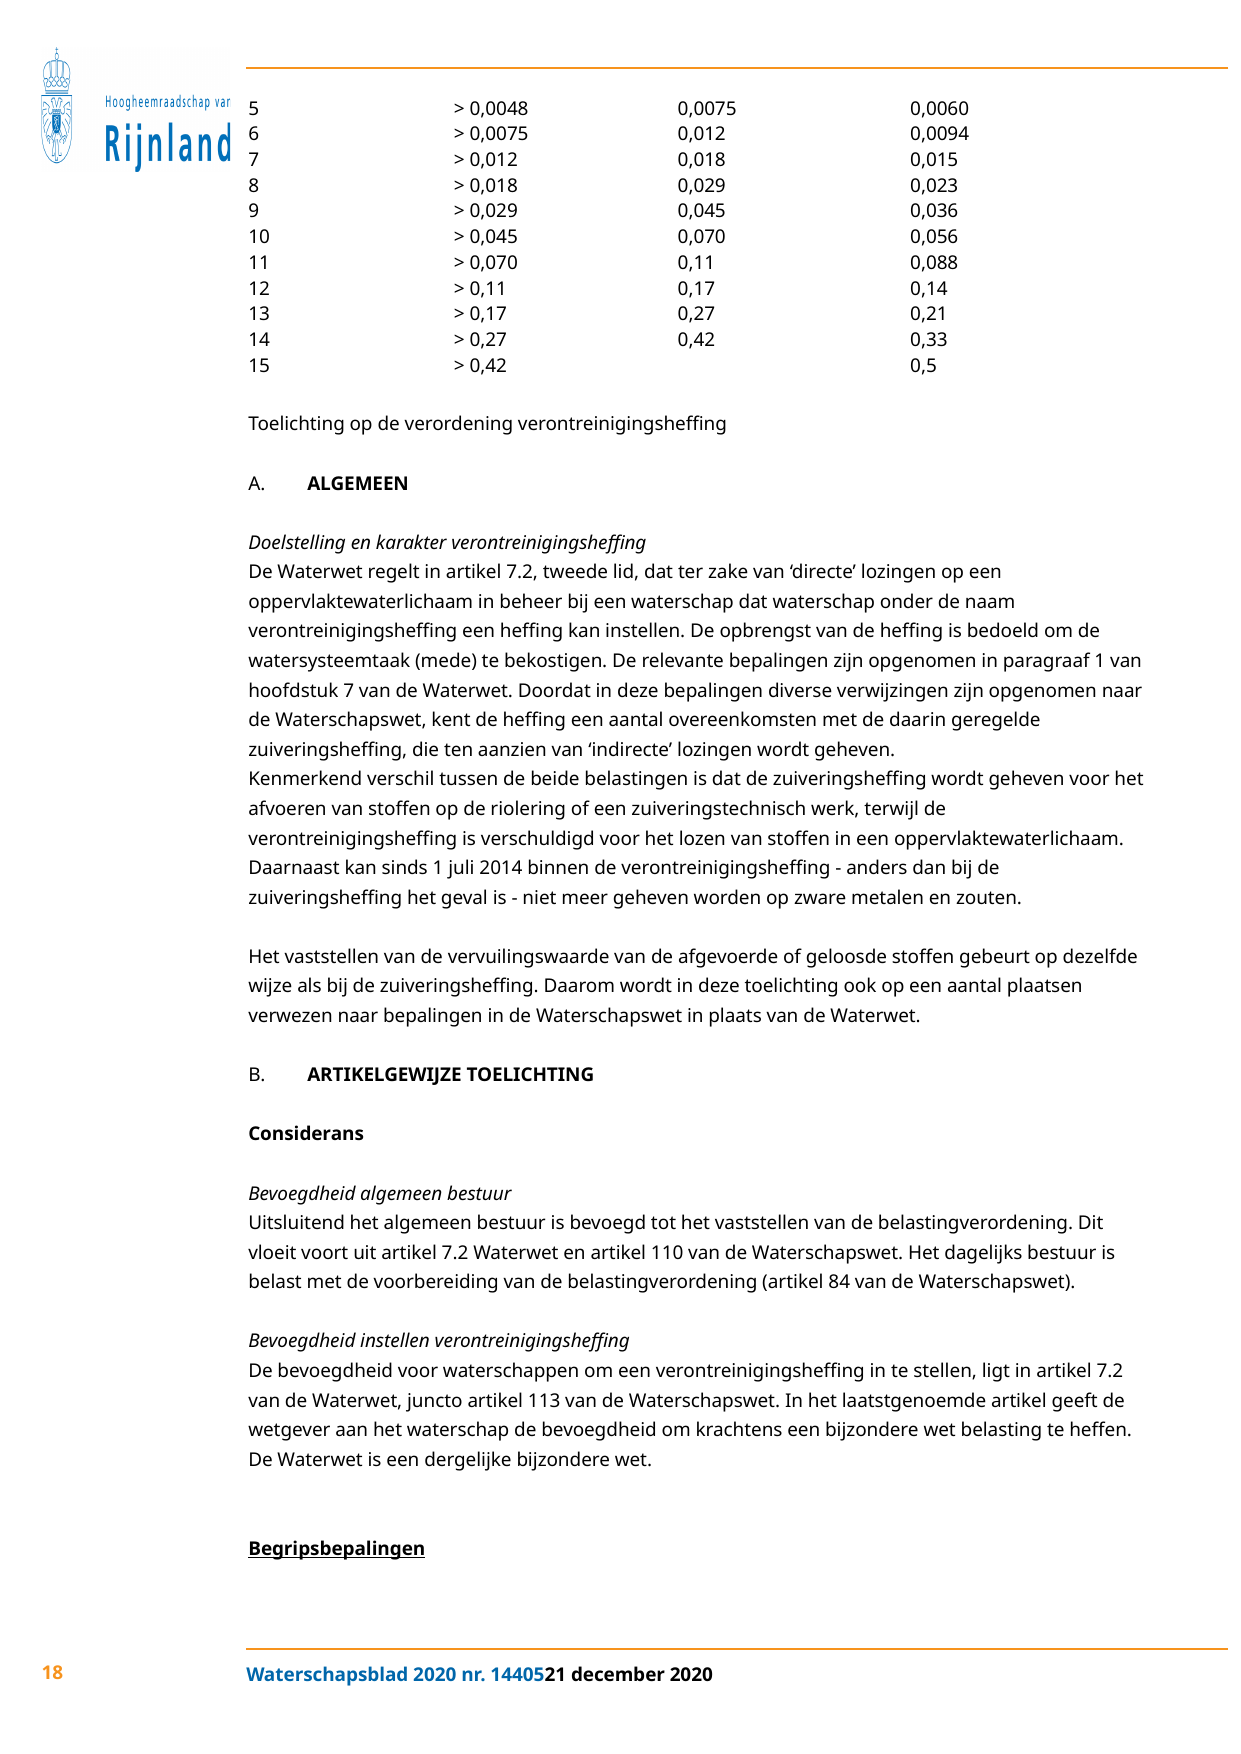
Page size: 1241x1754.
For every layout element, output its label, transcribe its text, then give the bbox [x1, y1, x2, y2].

table_cell 0,018 [678, 146, 910, 172]
table_cell 5 [248, 95, 454, 121]
text Doelstelling en karakter verontreinigingsheffing [248, 529, 1152, 555]
table_cell 0,012 [678, 121, 910, 146]
table_cell 0,023 [910, 172, 1152, 198]
text Uitsluitend het algemeen bestuur is bevoegd tot het vaststellen van de belastingverordening. Dit vloeit voort uit artikel 7.2 Waterwet en artikel 110 van de Waterschapswet. Het dagelijks bestuur is belast met de voorbereiding van de belastingverordening (artikel 84 van de Waterschapswet). [248, 1209, 1152, 1294]
table_cell > 0,018 [454, 172, 677, 198]
table_cell > 0,27 [454, 326, 677, 352]
table_cell > 0,0075 [454, 121, 677, 146]
text Kenmerkend verschil tussen de beide belastingen is dat de zuiveringsheffing wordt geheven voor het afvoeren van stoffen op de riolering of een zuiveringstechnisch werk, terwijl de verontreinigingsheffing is verschuldigd voor het lozen van stoffen in een oppervlaktewaterlichaam. Daarnaast kan sinds 1 juli 2014 binnen de verontreinigingsheffing - anders dan bij de zuiveringsheffing het geval is - niet meer geheven worden op zware metalen en zouten. [248, 766, 1152, 910]
table_cell 0,11 [678, 249, 910, 275]
table_cell 0,0060 [910, 95, 1152, 121]
table_cell 0,33 [910, 326, 1152, 352]
table_cell > 0,070 [454, 249, 677, 275]
table_cell 13 [248, 301, 454, 326]
picture [41, 47, 231, 172]
table_cell > 0,17 [454, 301, 677, 326]
table_cell 0,17 [678, 275, 910, 301]
text Toelichting op de verordening verontreinigingsheffing [248, 411, 1152, 436]
table_cell [678, 352, 910, 378]
text Bevoegdheid algemeen bestuur [248, 1180, 1152, 1206]
text Begripsbepalingen [248, 1535, 1152, 1561]
table_cell 9 [248, 198, 454, 223]
text De Waterwet regelt in artikel 7.2, tweede lid, dat ter zake van ‘directe’ lozingen op een oppervlaktewaterlichaam in beheer bij een waterschap dat waterschap onder de naam verontreinigingsheffing een heffing kan instellen. De opbrengst van de heffing is bedoeld om de watersysteemtaak (mede) te bekostigen. De relevante bepalingen zijn opgenomen in paragraaf 1 van hoofdstuk 7 van de Waterwet. Doordat in deze bepalingen diverse verwijzingen zijn opgenomen naar de Waterschapswet, kent de heffing een aantal overeenkomsten met de daarin geregelde zuiveringsheffing, die ten aanzien van ‘indirecte’ lozingen wordt geheven. [248, 558, 1152, 762]
text De bevoegdheid voor waterschappen om een verontreinigingsheffing in te stellen, ligt in artikel 7.2 van de Waterwet, juncto artikel 113 van de Waterschapswet. In het laatstgenoemde artikel geeft de wetgever aan het waterschap de bevoegdheid om krachtens een bijzondere wet belasting te heffen. De Waterwet is een dergelijke bijzondere wet. [248, 1357, 1152, 1472]
table_cell 0,045 [678, 198, 910, 223]
list ALGEMEEN [248, 470, 1152, 496]
table_cell > 0,012 [454, 146, 677, 172]
table_cell 6 [248, 121, 454, 146]
table_cell > 0,045 [454, 224, 677, 249]
table_cell 0,036 [910, 198, 1152, 223]
table_cell 0,056 [910, 224, 1152, 249]
list ARTIKELGEWIJZE TOELICHTING [248, 1061, 1152, 1087]
table_cell 8 [248, 172, 454, 198]
table_cell 0,070 [678, 224, 910, 249]
table_cell > 0,11 [454, 275, 677, 301]
table_cell 11 [248, 249, 454, 275]
table_cell 15 [248, 352, 454, 378]
table_cell > 0,0048 [454, 95, 677, 121]
table_cell 0,015 [910, 146, 1152, 172]
table_cell 0,27 [678, 301, 910, 326]
table_cell 14 [248, 326, 454, 352]
table_cell 0,14 [910, 275, 1152, 301]
table_cell 0,21 [910, 301, 1152, 326]
table_cell 0,42 [678, 326, 910, 352]
table_cell 0,0094 [910, 121, 1152, 146]
table_cell 0,0075 [678, 95, 910, 121]
text Het vaststellen van de vervuilingswaarde van de afgevoerde of geloosde stoffen gebeurt op dezelfde wijze als bij de zuiveringsheffing. Daarom wordt in deze toelichting ook op een aantal plaatsen verwezen naar bepalingen in de Waterschapswet in plaats van de Waterwet. [248, 943, 1152, 1028]
table_cell 10 [248, 224, 454, 249]
table_cell 0,5 [910, 352, 1152, 378]
table_cell > 0,029 [454, 198, 677, 223]
text Bevoegdheid instellen verontreinigingsheffing [248, 1328, 1152, 1353]
table_cell 7 [248, 146, 454, 172]
table_cell 0,088 [910, 249, 1152, 275]
text Considerans [248, 1121, 1152, 1146]
table_cell 0,029 [678, 172, 910, 198]
table_cell > 0,42 [454, 352, 677, 378]
table_cell 12 [248, 275, 454, 301]
